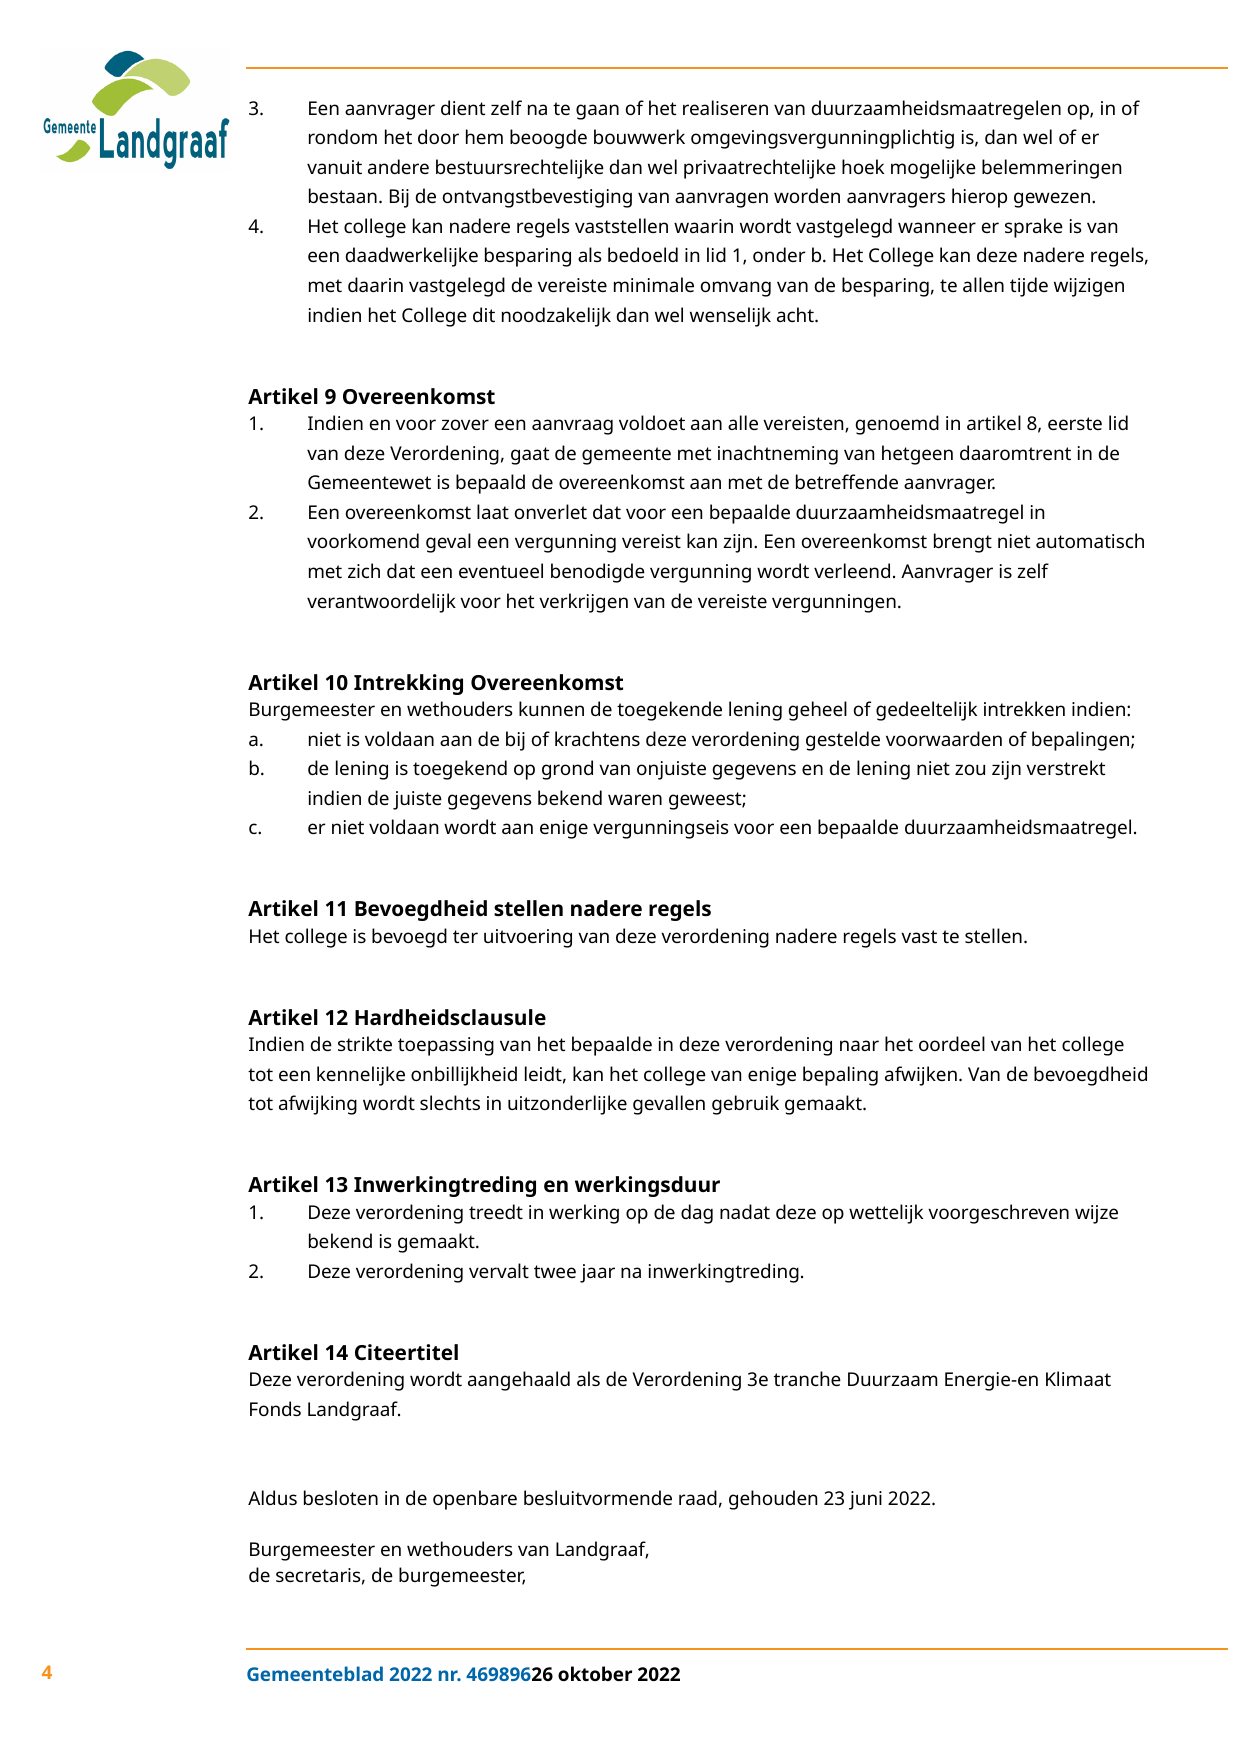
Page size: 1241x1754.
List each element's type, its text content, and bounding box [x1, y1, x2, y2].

text Artikel 10 Intrekking Overeenkomst [248, 668, 1152, 696]
list Een aanvrager dient zelf na te gaan of het realiseren van duurzaamheidsmaatregelen op, in of rondom het door hem beoogde bouwwerk omgevingsvergunningplichtig is, dan wel of er vanuit andere bestuursrechtelijke dan wel privaatrechtelijke hoek mogelijke belemmeringen bestaan. Bij de ontvangstbevestiging van aanvragen worden aanvragers hierop gewezen. [248, 95, 1152, 209]
text Aldus besloten in de openbare besluitvormende raad, gehouden 23 juni 2022. [248, 1485, 1152, 1511]
text Burgemeester en wethouders van Landgraaf, [248, 1536, 1152, 1562]
text Het college is bevoegd ter uitvoering van deze verordening nadere regels vast te stellen. [248, 923, 1152, 949]
text Artikel 13 Inwerkingtreding en werkingsduur [248, 1171, 1152, 1199]
list Een overeenkomst laat onverlet dat voor een bepaalde duurzaamheidsmaatregel in voorkomend geval een vergunning vereist kan zijn. Een overeenkomst brengt niet automatisch met zich dat een eventueel benodigde vergunning wordt verleend. Aanvrager is zelf verantwoordelijk voor het verkrijgen van de vereiste vergunningen. [248, 499, 1152, 613]
text Artikel 9 Overeenkomst [248, 382, 1152, 410]
list niet is voldaan aan de bij of krachtens deze verordening gestelde voorwaarden of bepalingen; [248, 726, 1152, 752]
list Het college kan nadere regels vaststellen waarin wordt vastgelegd wanneer er sprake is van een daadwerkelijke besparing als bedoeld in lid 1, onder b. Het College kan deze nadere regels, met daarin vastgelegd de vereiste minimale omvang van de besparing, te allen tijde wijzigen indien het College dit noodzakelijk dan wel wenselijk acht. [248, 213, 1152, 328]
text Artikel 12 Hardheidsclausule [248, 1003, 1152, 1031]
text Deze verordening wordt aangehaald als de Verordening 3e tranche Duurzaam Energie-en Klimaat Fonds Landgraaf. [248, 1367, 1152, 1422]
text Artikel 11 Bevoegdheid stellen nadere regels [248, 894, 1152, 923]
text Artikel 14 Citeertitel [248, 1338, 1152, 1367]
list Deze verordening treedt in werking op de dag nadat deze op wettelijk voorgeschreven wijze bekend is gemaakt. [248, 1199, 1152, 1254]
list er niet voldaan wordt aan enige vergunningseis voor een bepaalde duurzaamheidsmaatregel. [248, 814, 1152, 840]
list Deze verordening vervalt twee jaar na inwerkingtreding. [248, 1258, 1152, 1284]
text Indien de strikte toepassing van het bepaalde in deze verordening naar het oordeel van het college tot een kennelijke onbillijkheid leidt, kan het college van enige bepaling afwijken. Van de bevoegdheid tot afwijking wordt slechts in uitzonderlijke gevallen gebruik gemaakt. [248, 1031, 1152, 1116]
list de lening is toegekend op grond van onjuiste gegevens en de lening niet zou zijn verstrekt indien de juiste gegevens bekend waren geweest; [248, 755, 1152, 811]
picture [41, 47, 231, 172]
text de secretaris, de burgemeester, [248, 1562, 1152, 1588]
list Indien en voor zover een aanvraag voldoet aan alle vereisten, genoemd in artikel 8, eerste lid van deze Verordening, gaat de gemeente met inachtneming van hetgeen daaromtrent in de Gemeentewet is bepaald de overeenkomst aan met de betreffende aanvrager. [248, 410, 1152, 495]
text Burgemeester en wethouders kunnen de toegekende lening geheel of gedeeltelijk intrekken indien: [248, 696, 1152, 722]
